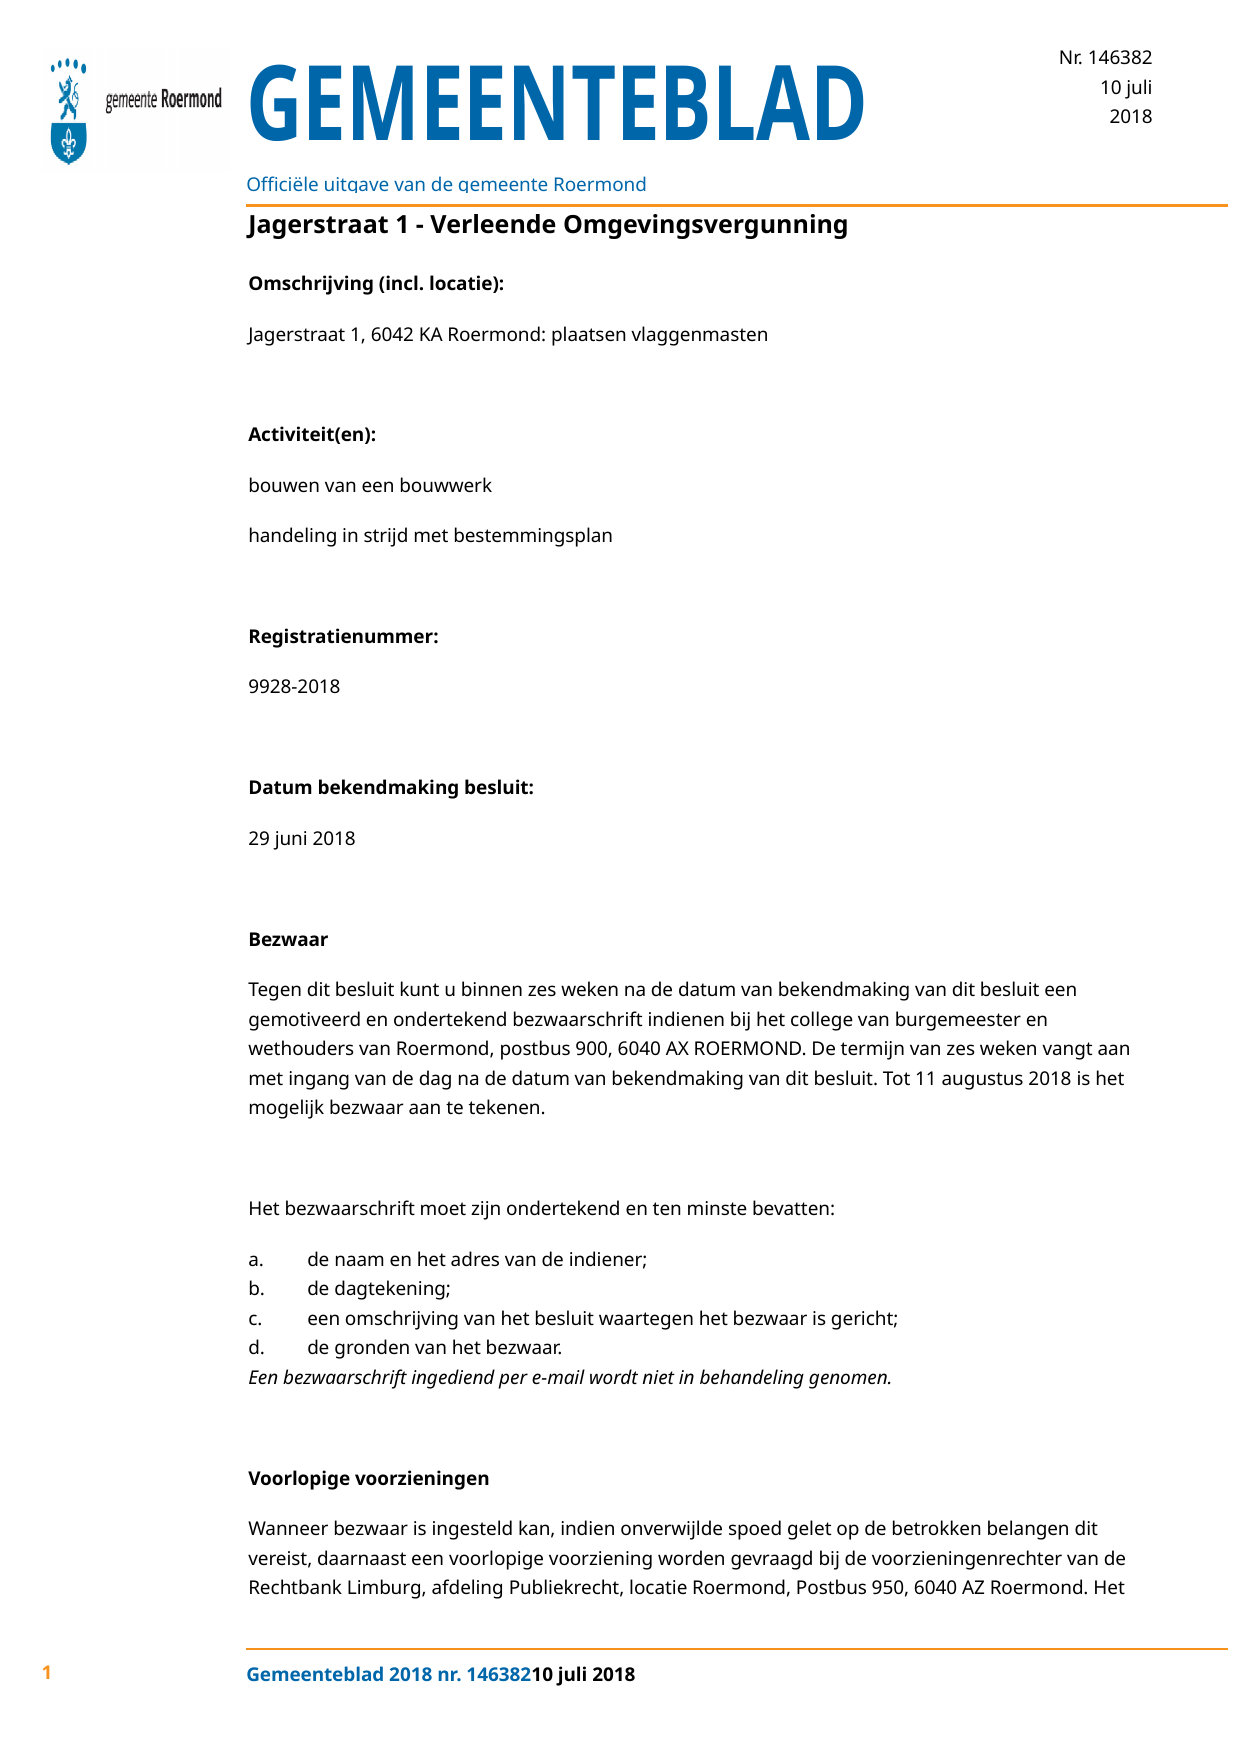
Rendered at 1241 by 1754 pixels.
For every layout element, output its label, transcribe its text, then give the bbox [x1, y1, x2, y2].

text Een bezwaarschrift ingediend per e-mail wordt niet in behandeling genomen. [248, 1364, 1152, 1390]
text Voorlopige voorzieningen [248, 1465, 1152, 1491]
text Datum bekendmaking besluit: [248, 774, 1152, 800]
text Registratienummer: [248, 623, 1152, 649]
list de naam en het adres van de indiener; [248, 1246, 1152, 1271]
text Activiteit(en): [248, 422, 1152, 447]
text Jagerstraat 1 - Verleende Omgevingsvergunning [248, 207, 1152, 241]
text Tegen dit besluit kunt u binnen zes weken na de datum van bekendmaking van dit besluit een gemotiveerd en ondertekend bezwaarschrift indienen bij het college van burgemeester en wethouders van Roermond, postbus 900, 6040 AX ROERMOND. De termijn van zes weken vangt aan met ingang van de dag na de datum van bekendmaking van dit besluit. Tot 11 augustus 2018 is het mogelijk bezwaar aan te tekenen. [248, 976, 1152, 1120]
text bouwen van een bouwwerk [248, 472, 1152, 498]
text 9928-2018 [248, 674, 1152, 699]
list een omschrijving van het besluit waartegen het bezwaar is gericht; [248, 1305, 1152, 1331]
picture [41, 47, 231, 172]
text Bezwaar [248, 926, 1152, 951]
list de gronden van het bezwaar. [248, 1334, 1152, 1360]
text Het bezwaarschrift moet zijn ondertekend en ten minste bevatten: [248, 1195, 1152, 1221]
text Omschrijving (incl. locatie): [248, 270, 1152, 296]
text handeling in strijd met bestemmingsplan [248, 522, 1152, 548]
text Wanneer bezwaar is ingesteld kan, indien onverwijlde spoed gelet op de betrokken belangen dit vereist, daarnaast een voorlopige voorziening worden gevraagd bij de voorzieningenrechter van de Rechtbank Limburg, afdeling Publiekrecht, locatie Roermond, Postbus 950, 6040 AZ Roermond. Het [248, 1515, 1152, 1600]
text Jagerstraat 1, 6042 KA Roermond: plaatsen vlaggenmasten [248, 321, 1152, 346]
text 29 juni 2018 [248, 825, 1152, 851]
list de dagtekening; [248, 1275, 1152, 1301]
